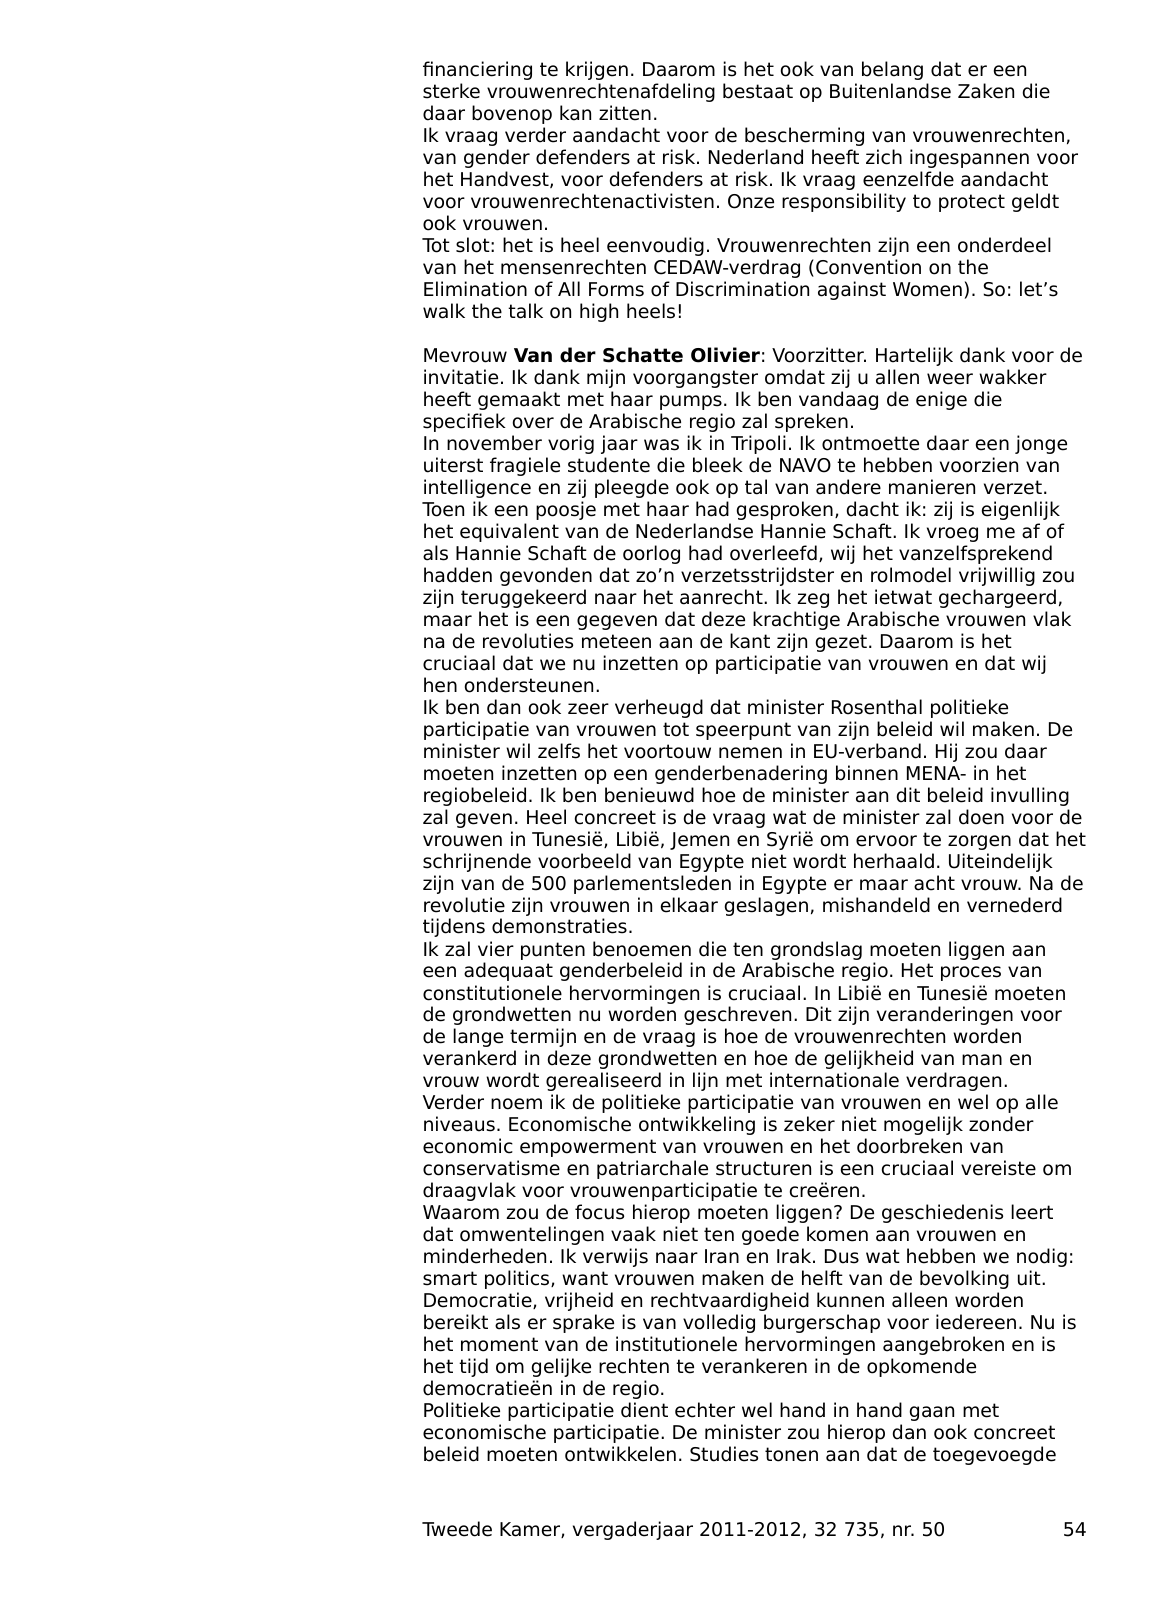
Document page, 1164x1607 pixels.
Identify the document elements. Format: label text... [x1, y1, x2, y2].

text Ik zal vier punten benoemen die ten grondslag moeten liggen aan een adequaat genderbeleid in de Arabische regio. Het proces van constitutionele hervormingen is cruciaal. In Libië en Tunesië moeten de grondwetten nu worden geschreven. Dit zijn veranderingen voor de lange termijn en de vraag is hoe de vrouwenrechten worden verankerd in deze grondwetten en hoe de gelijkheid van man en vrouw wordt gerealiseerd in lijn met internationale verdragen. [422, 938, 1087, 1092]
text In november vorig jaar was ik in Tripoli. Ik ontmoette daar een jonge uiterst fragiele studente die bleek de NAVO te hebben voorzien van intelligence en zij pleegde ook op tal van andere manieren verzet. Toen ik een poosje met haar had gesproken, dacht ik: zij is eigenlijk het equivalent van de Nederlandse Hannie Schaft. Ik vroeg me af of als Hannie Schaft de oorlog had overleefd, wij het vanzelfsprekend hadden gevonden dat zo’n verzetsstrijdster en rolmodel vrijwillig zou zijn teruggekeerd naar het aanrecht. Ik zeg het ietwat gechargeerd, maar het is een gegeven dat deze krachtige Arabische vrouwen vlak na de revoluties meteen aan de kant zijn gezet. Daarom is het cruciaal dat we nu inzetten op participatie van vrouwen en dat wij hen ondersteunen. [422, 433, 1087, 697]
text Ik ben dan ook zeer verheugd dat minister Rosenthal politieke participatie van vrouwen tot speerpunt van zijn beleid wil maken. De minister wil zelfs het voortouw nemen in EU-verband. Hij zou daar moeten inzetten op een genderbenadering binnen MENA- in het regiobeleid. Ik ben benieuwd hoe de minister aan dit beleid invulling zal geven. Heel concreet is de vraag wat de minister zal doen voor de vrouwen in Tunesië, Libië, Jemen en Syrië om ervoor te zorgen dat het schrijnende voorbeeld van Egypte niet wordt herhaald. Uiteindelijk zijn van de 500 parlementsleden in Egypte er maar acht vrouw. Na de revolutie zijn vrouwen in elkaar geslagen, mishandeld en vernederd tijdens demonstraties. [422, 697, 1087, 938]
text financiering te krijgen. Daarom is het ook van belang dat er een sterke vrouwenrechtenafdeling bestaat op Buitenlandse Zaken die daar bovenop kan zitten. [422, 59, 1087, 125]
text Tot slot: het is heel eenvoudig. Vrouwenrechten zijn een onderdeel van het mensenrechten CEDAW-verdrag (Convention on the Elimination of All Forms of Discrimination against Women). So: let’s walk the talk on high heels! [422, 235, 1087, 323]
text Mevrouw Van der Schatte Olivier: Voorzitter. Hartelijk dank voor de invitatie. Ik dank mijn voorgangster omdat zij u allen weer wakker heeft gemaakt met haar pumps. Ik ben vandaag de enige die specifiek over de Arabische regio zal spreken. [422, 345, 1087, 433]
text Ik vraag verder aandacht voor de bescherming van vrouwenrechten, van gender defenders at risk. Nederland heeft zich ingespannen voor het Handvest, voor defenders at risk. Ik vraag eenzelfde aandacht voor vrouwenrechtenactivisten. Onze responsibility to protect geldt ook vrouwen. [422, 125, 1087, 235]
text Politieke participatie dient echter wel hand in hand gaan met economische participatie. De minister zou hierop dan ook concreet beleid moeten ontwikkelen. Studies tonen aan dat de toegevoegde [422, 1400, 1087, 1466]
text Verder noem ik de politieke participatie van vrouwen en wel op alle niveaus. Economische ontwikkeling is zeker niet mogelijk zonder economic empowerment van vrouwen en het doorbreken van conservatisme en patriarchale structuren is een cruciaal vereiste om draagvlak voor vrouwenparticipatie te creëren. [422, 1092, 1087, 1202]
text Waarom zou de focus hierop moeten liggen? De geschiedenis leert dat omwentelingen vaak niet ten goede komen aan vrouwen en minderheden. Ik verwijs naar Iran en Irak. Dus wat hebben we nodig: smart politics, want vrouwen maken de helft van de bevolking uit. Democratie, vrijheid en rechtvaardigheid kunnen alleen worden bereikt als er sprake is van volledig burgerschap voor iedereen. Nu is het moment van de institutionele hervormingen aangebroken en is het tijd om gelijke rechten te verankeren in de opkomende democratieën in de regio. [422, 1202, 1087, 1400]
